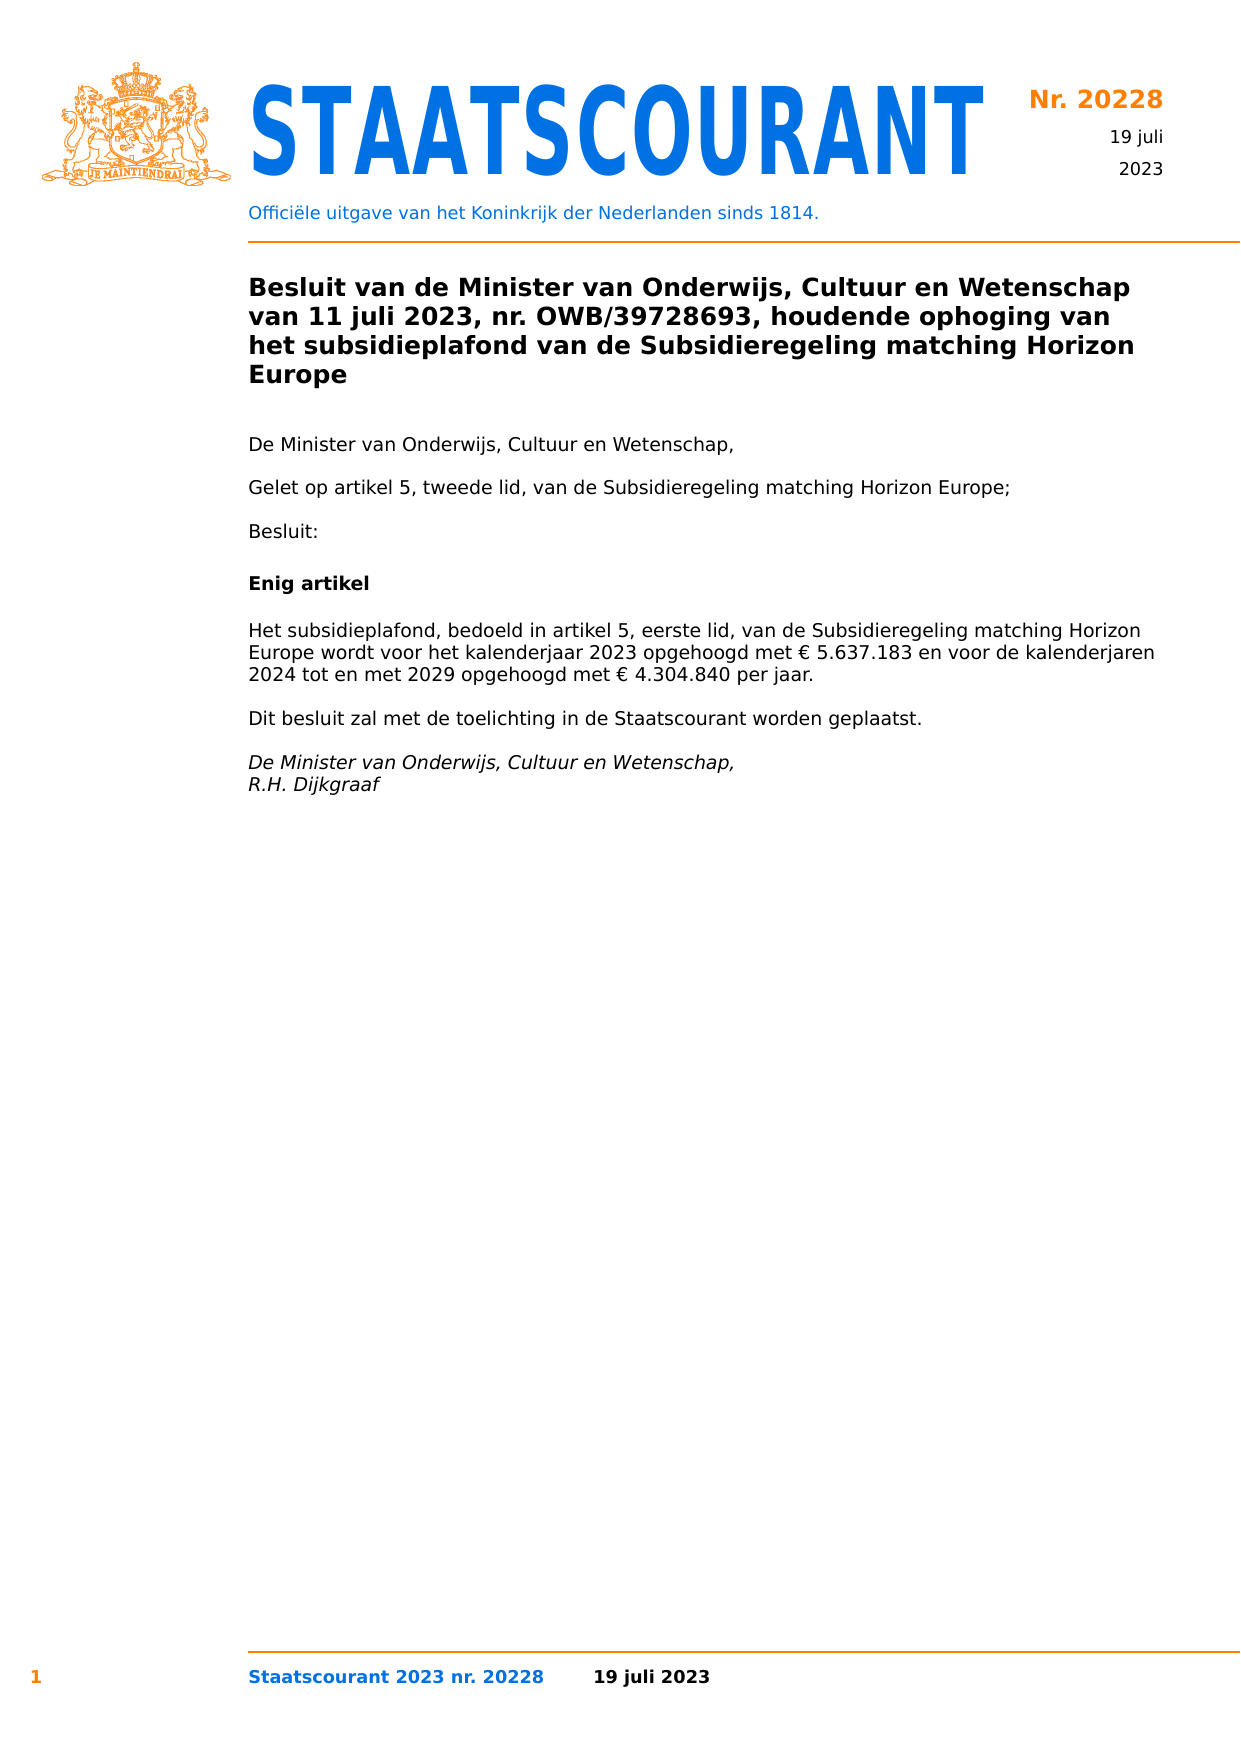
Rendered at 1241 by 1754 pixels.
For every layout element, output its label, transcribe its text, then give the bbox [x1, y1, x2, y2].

table_header STAATSCOURANT [248, 62, 998, 203]
table_header [25, 62, 248, 241]
text Dit besluit zal met de toelichting in de Staatscourant worden geplaatst. [248, 708, 1163, 730]
text Het subsidieplafond, bedoeld in artikel 5, eerste lid, van de Subsidieregeling matching Horizon Europe wordt voor het kalenderjaar 2023 opgehoogd met € 5.637.183 en voor de kalenderjaren 2024 tot en met 2029 opgehoogd met € 4.304.840 per jaar. [248, 620, 1163, 686]
subtitle Besluit van de Minister van Onderwijs, Cultuur en Wetenschap van 11 juli 2023, nr. OWB/39728693, houdende ophoging van het subsidieplafond van de Subsidieregeling matching Horizon Europe [248, 273, 1163, 390]
picture [41, 62, 231, 186]
table_cell 2023 [998, 153, 1240, 203]
subtitle Enig artikel [248, 573, 1163, 595]
text De Minister van Onderwijs, Cultuur en Wetenschap, R.H. Dijkgraaf [248, 752, 1163, 796]
table_cell Officiële uitgave van het Koninkrijk der Nederlanden sinds 1814. [248, 203, 1240, 241]
text Gelet op artikel 5, tweede lid, van de Subsidieregeling matching Horizon Europe; [248, 477, 1163, 499]
table_cell 19 juli [998, 121, 1240, 153]
text De Minister van Onderwijs, Cultuur en Wetenschap, [248, 433, 1163, 455]
text Besluit: [248, 521, 1163, 543]
table_header Nr. 20228 [998, 62, 1240, 121]
